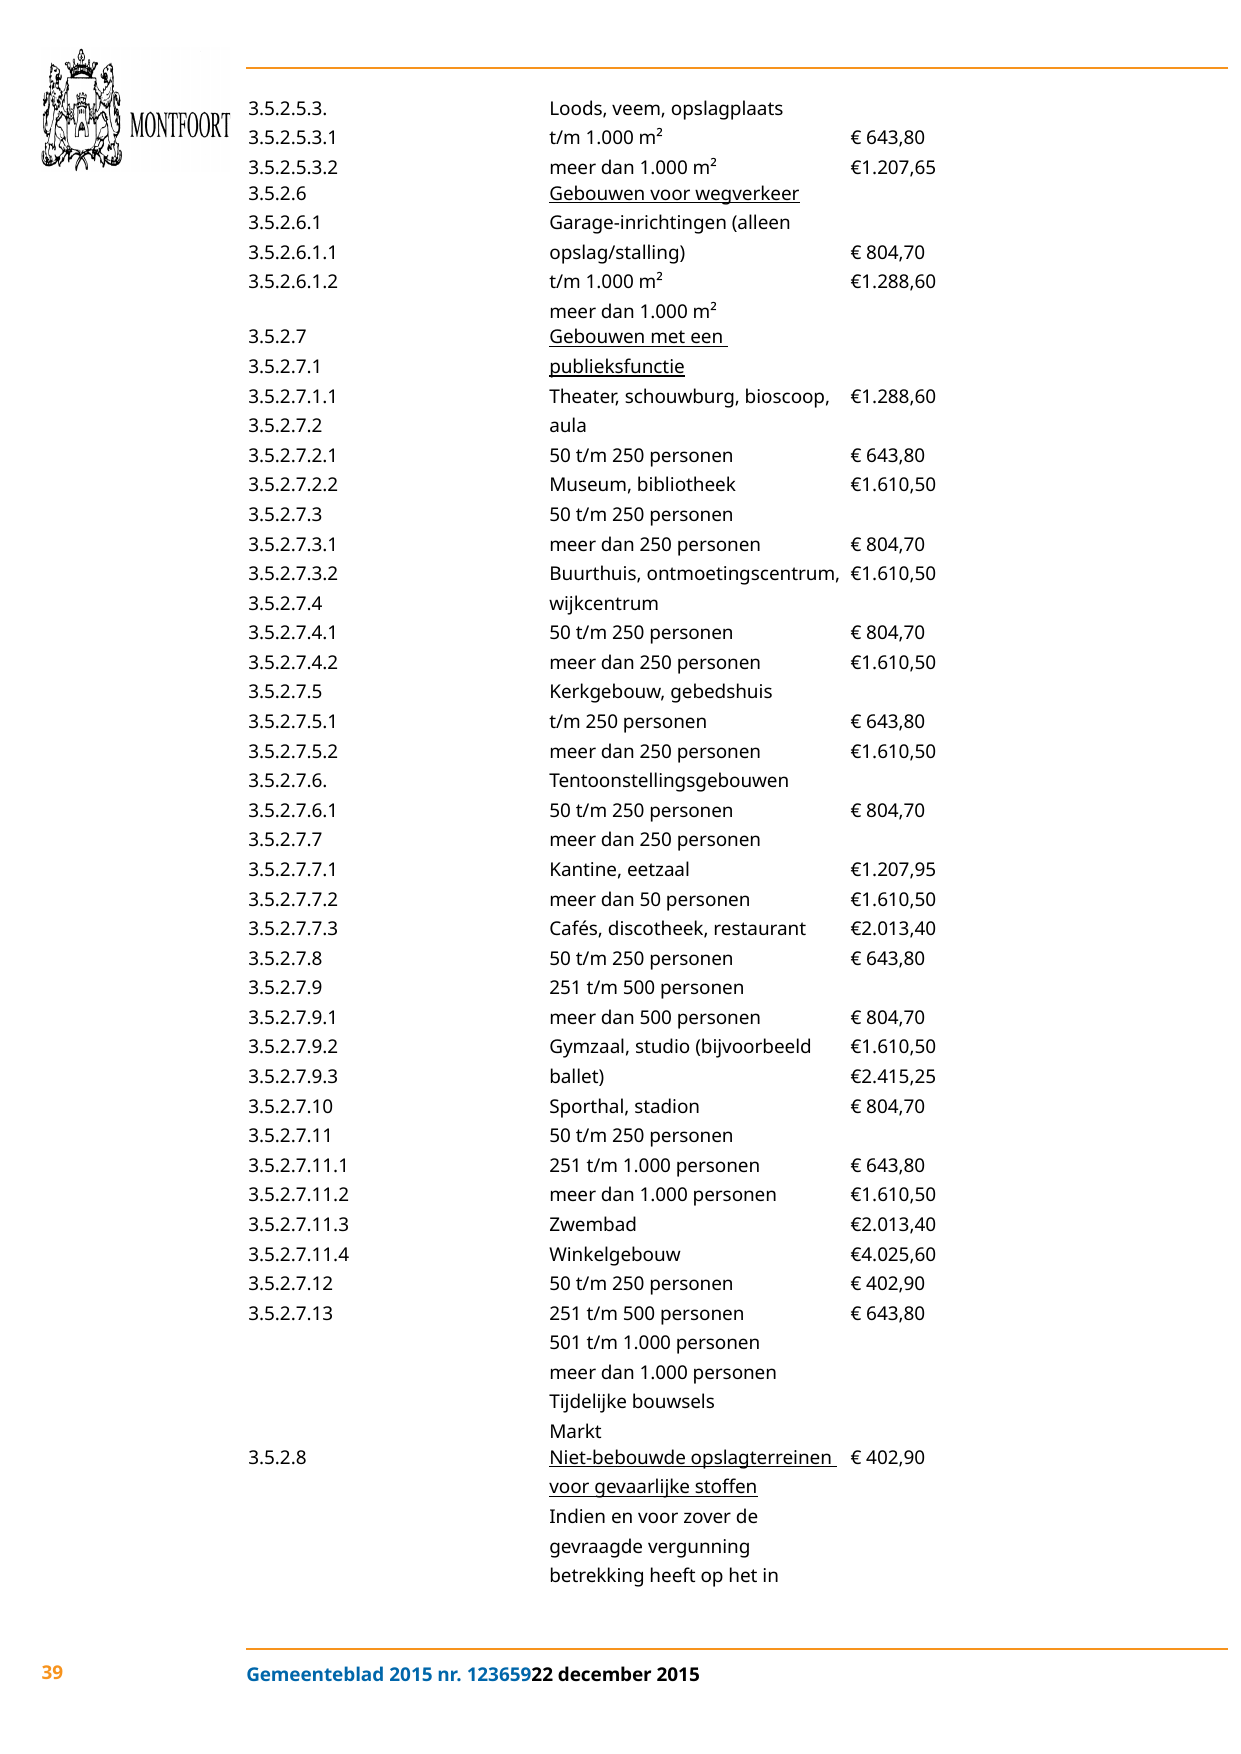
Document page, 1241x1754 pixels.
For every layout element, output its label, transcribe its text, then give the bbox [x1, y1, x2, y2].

table_cell € 402,90 [850, 1444, 1152, 1588]
table_cell Gebouwen met een publieksfunctie Theater, schouwburg, bioscoop, aula 50 t/m 250 personen Museum, bibliotheek 50 t/m 250 personen meer dan 250 personen Buurthuis, ontmoetingscentrum, wijkcentrum 50 t/m 250 personen meer dan 250 personen Kerkgebouw, gebedshuis t/m 250 personen meer dan 250 personen Tentoonstellingsgebouwen 50 t/m 250 personen meer dan 250 personen Kantine, eetzaal meer dan 50 personen Cafés, discotheek, restaurant 50 t/m 250 personen 251 t/m 500 personen meer dan 500 personen Gymzaal, studio (bijvoorbeeld ballet) Sporthal, stadion 50 t/m 250 personen 251 t/m 1.000 personen meer dan 1.000 personen Zwembad Winkelgebouw 50 t/m 250 personen 251 t/m 500 personen 501 t/m 1.000 personen meer dan 1.000 personen Tijdelijke bouwsels Markt [549, 324, 850, 1444]
table_cell € 643,80 €1.207,65 [850, 95, 1152, 180]
table_cell Niet-bebouwde opslagterreinen voor gevaarlijke stoffen Indien en voor zover de gevraagde vergunning betrekking heeft op het in [549, 1444, 850, 1588]
table_cell Gebouwen voor wegverkeer Garage-inrichtingen (alleen opslag/stalling) t/m 1.000 m² meer dan 1.000 m² [549, 180, 850, 324]
table_cell € 804,70 €1.288,60 [850, 180, 1152, 324]
table_cell 3.5.2.6 3.5.2.6.1 3.5.2.6.1.1 3.5.2.6.1.2 [248, 180, 549, 324]
table_cell Loods, veem, opslagplaats t/m 1.000 m² meer dan 1.000 m² [549, 95, 850, 180]
picture [41, 47, 231, 172]
table_cell 3.5.2.7 3.5.2.7.1 3.5.2.7.1.1 3.5.2.7.2 3.5.2.7.2.1 3.5.2.7.2.2 3.5.2.7.3 3.5.2.7.3.1 3.5.2.7.3.2 3.5.2.7.4 3.5.2.7.4.1 3.5.2.7.4.2 3.5.2.7.5 3.5.2.7.5.1 3.5.2.7.5.2 3.5.2.7.6. 3.5.2.7.6.1 3.5.2.7.7 3.5.2.7.7.1 3.5.2.7.7.2 3.5.2.7.7.3 3.5.2.7.8 3.5.2.7.9 3.5.2.7.9.1 3.5.2.7.9.2 3.5.2.7.9.3 3.5.2.7.10 3.5.2.7.11 3.5.2.7.11.1 3.5.2.7.11.2 3.5.2.7.11.3 3.5.2.7.11.4 3.5.2.7.12 3.5.2.7.13 [248, 324, 549, 1444]
table_cell 3.5.2.5.3. 3.5.2.5.3.1 3.5.2.5.3.2 [248, 95, 549, 180]
table_cell 3.5.2.8 [248, 1444, 549, 1588]
table_cell €1.288,60 € 643,80 €1.610,50 € 804,70 €1.610,50 € 804,70 €1.610,50 € 643,80 €1.610,50 € 804,70 €1.207,95 €1.610,50 €2.013,40 € 643,80 € 804,70 €1.610,50 €2.415,25 € 804,70 € 643,80 €1.610,50 €2.013,40 €4.025,60 € 402,90 € 643,80 [850, 324, 1152, 1444]
